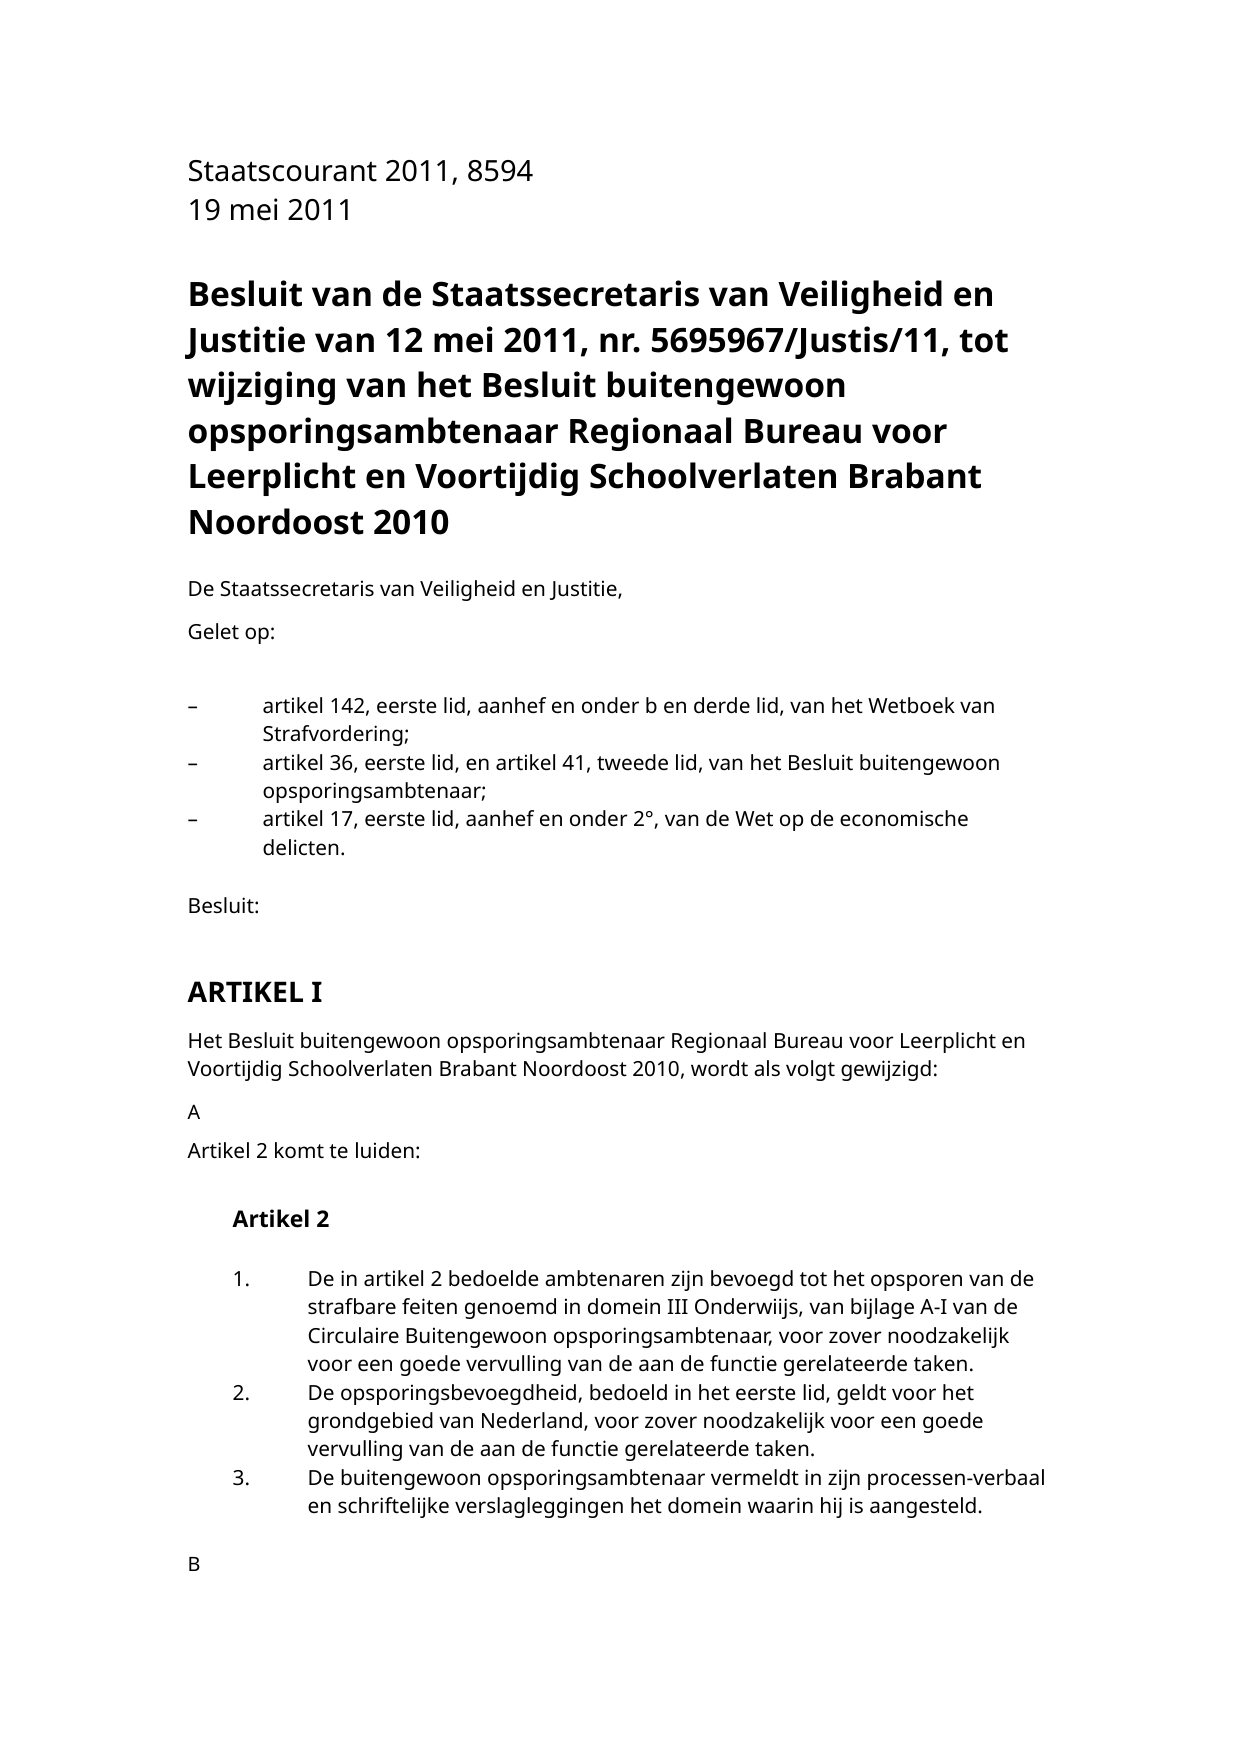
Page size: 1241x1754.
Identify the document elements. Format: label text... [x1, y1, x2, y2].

subtitle Artikel 2 [232, 1203, 1053, 1234]
list artikel 142, eerste lid, aanhef en onder b en derde lid, van het Wetboek van Strafvordering; [187, 691, 1053, 748]
subtitle ARTIKEL I [187, 972, 1053, 1011]
text Gelet op: [187, 617, 1053, 646]
list artikel 17, eerste lid, aanhef en onder 2°, van de Wet op de economische delicten. [187, 804, 1053, 861]
text 19 mei 2011 [187, 190, 1053, 229]
text Het Besluit buitengewoon opsporingsambtenaar Regionaal Bureau voor Leerplicht en Voortijdig Schoolverlaten Brabant Noordoost 2010, wordt als volgt gewijzigd: [187, 1026, 1053, 1083]
list De in artikel 2 bedoelde ambtenaren zijn bevoegd tot het opsporen van de strafbare feiten genoemd in domein III Onderwiijs, van bijlage A-I van de Circulaire Buitengewoon opsporingsambtenaar, voor zover noodzakelijk voor een goede vervulling van de aan de functie gerelateerde taken. [232, 1264, 1053, 1378]
text B [187, 1550, 1053, 1577]
text De Staatssecretaris van Veiligheid en Justitie, [187, 574, 1053, 602]
list De buitengewoon opsporingsambtenaar vermeldt in zijn processen-verbaal en schriftelijke verslagleggingen het domein waarin hij is aangesteld. [232, 1463, 1053, 1520]
text Artikel 2 komt te luiden: [187, 1137, 1053, 1165]
list De opsporingsbevoegdheid, bedoeld in het eerste lid, geldt voor het grondgebied van Nederland, voor zover noodzakelijk voor een goede vervulling van de aan de functie gerelateerde taken. [232, 1378, 1053, 1463]
text Besluit: [187, 891, 1053, 920]
text Staatscourant 2011, 8594 [187, 150, 1053, 190]
list artikel 36, eerste lid, en artikel 41, tweede lid, van het Besluit buitengewoon opsporingsambtenaar; [187, 748, 1053, 804]
text A [187, 1098, 1053, 1125]
subtitle Besluit van de Staatssecretaris van Veiligheid en Justitie van 12 mei 2011, nr. 5695967/Justis/11, tot wijziging van het Besluit buitengewoon opsporingsambtenaar Regionaal Bureau voor Leerplicht en Voortijdig Schoolverlaten Brabant Noordoost 2010 [187, 271, 1053, 544]
